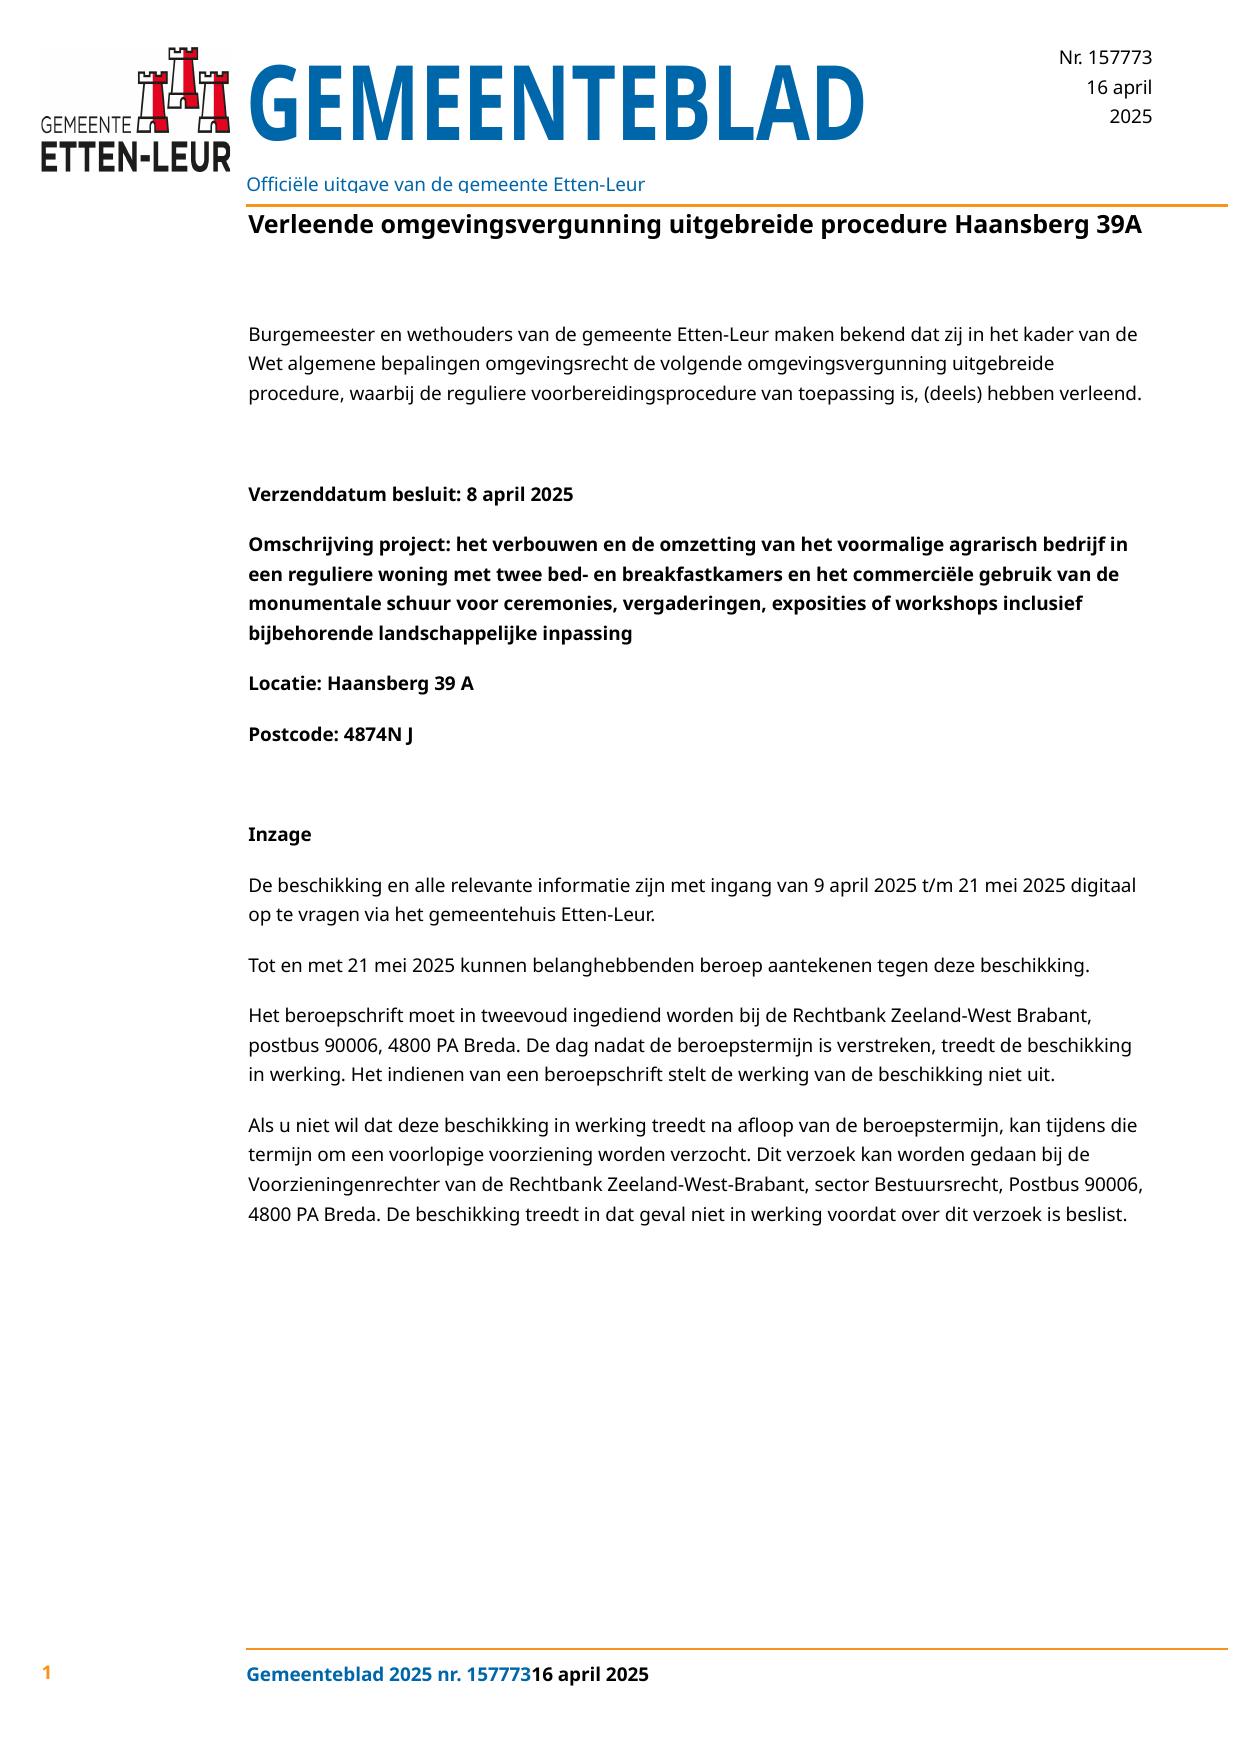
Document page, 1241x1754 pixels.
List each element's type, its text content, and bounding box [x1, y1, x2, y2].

text Inzage [248, 822, 1152, 847]
text Locatie: Haansberg 39 A [248, 670, 1152, 696]
text Verzenddatum besluit: 8 april 2025 [248, 481, 1152, 506]
text Het beroepschrift moet in tweevoud ingediend worden bij de Rechtbank Zeeland-West Brabant, postbus 90006, 4800 PA Breda. De dag nadat de beroepstermijn is verstreken, treedt de beschikking in werking. Het indienen van een beroepschrift stelt de werking van de beschikking niet uit. [248, 1002, 1152, 1087]
text Verleende omgevingsvergunning uitgebreide procedure Haansberg 39A [248, 207, 1152, 241]
text Omschrijving project: het verbouwen en de omzetting van het voormalige agrarisch bedrijf in een reguliere woning met twee bed- en breakfastkamers en het commerciële gebruik van de monumentale schuur voor ceremonies, vergaderingen, exposities of workshops inclusief bijbehorende landschappelijke inpassing [248, 531, 1152, 646]
text Postcode: 4874N J [248, 721, 1152, 746]
text Als u niet wil dat deze beschikking in werking treedt na afloop van de beroepstermijn, kan tijdens die termijn om een voorlopige voorziening worden verzocht. Dit verzoek kan worden gedaan bij de Voorzieningenrechter van de Rechtbank Zeeland-West-Brabant, sector Bestuursrecht, Postbus 90006, 4800 PA Breda. De beschikking treedt in dat geval niet in werking voordat over dit verzoek is beslist. [248, 1112, 1152, 1226]
picture [41, 47, 231, 172]
text De beschikking en alle relevante informatie zijn met ingang van 9 april 2025 t/m 21 mei 2025 digitaal op te vragen via het gemeentehuis Etten-Leur. [248, 872, 1152, 927]
text Tot en met 21 mei 2025 kunnen belanghebbenden beroep aantekenen tegen deze beschikking. [248, 952, 1152, 978]
text Burgemeester en wethouders van de gemeente Etten-Leur maken bekend dat zij in het kader van de Wet algemene bepalingen omgevingsrecht de volgende omgevingsvergunning uitgebreide procedure, waarbij de reguliere voorbereidingsprocedure van toepassing is, (deels) hebben verleend. [248, 321, 1152, 406]
